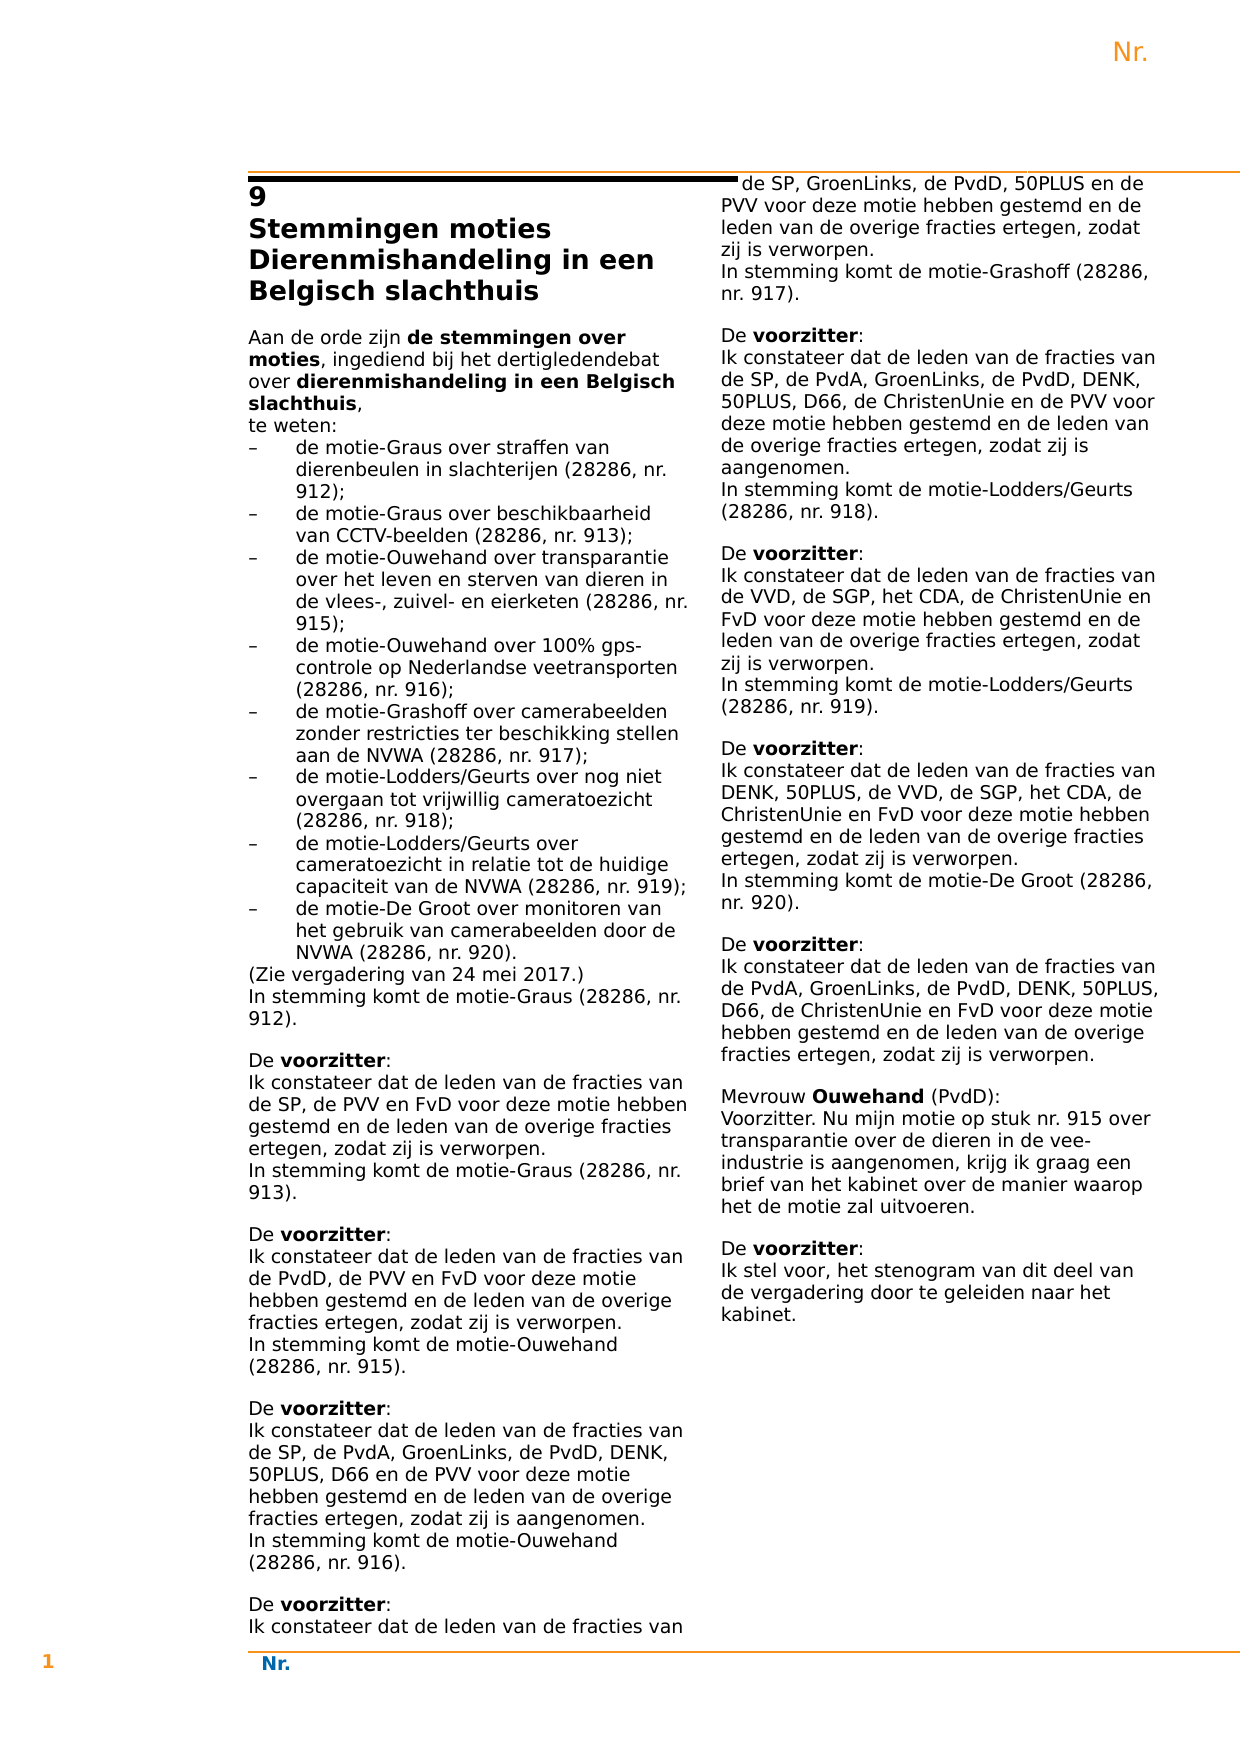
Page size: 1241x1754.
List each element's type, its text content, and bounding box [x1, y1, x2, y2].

text De voorzitter: [248, 1224, 691, 1246]
text In stemming komt de motie-Graus (28286, nr. 912). [248, 986, 691, 1030]
text In stemming komt de motie-Grashoff (28286, nr. 917). [721, 261, 1163, 305]
text Ik constateer dat de leden van de fracties van DENK, 50PLUS, de VVD, de SGP, het CDA, de ChristenUnie en FvD voor deze motie hebben gestemd en de leden van de overige fracties ertegen, zodat zij is verworpen. [721, 760, 1163, 870]
text De voorzitter: [721, 1238, 1163, 1260]
text Ik constateer dat de leden van de fracties van de PvdD, de PVV en FvD voor deze motie hebben gestemd en de leden van de overige fracties ertegen, zodat zij is verworpen. [248, 1246, 691, 1334]
text (Zie vergadering van 24 mei 2017.) [248, 964, 691, 986]
text De voorzitter: [248, 1594, 691, 1616]
list de motie-Lodders/Geurts over nog niet overgaan tot vrijwillig cameratoezicht (28286, nr. 918); [248, 766, 691, 832]
list de motie-De Groot over monitoren van het gebruik van camerabeelden door de NVWA (28286, nr. 920). [248, 898, 691, 964]
text Ik constateer dat de leden van de fracties van de SP, de PvdA, GroenLinks, de PvdD, DENK, 50PLUS, D66 en de PVV voor deze motie hebben gestemd en de leden van de overige fracties ertegen, zodat zij is aangenomen. [248, 1420, 691, 1530]
text Ik constateer dat de leden van de fracties van de PvdA, GroenLinks, de PvdD, DENK, 50PLUS, D66, de ChristenUnie en FvD voor deze motie hebben gestemd en de leden van de overige fracties ertegen, zodat zij is verworpen. [721, 956, 1163, 1066]
text Ik constateer dat de leden van de fracties van [248, 1616, 691, 1638]
text De voorzitter: [248, 1398, 691, 1420]
text Aan de orde zijn de stemmingen over moties, ingediend bij het dertigledendebat over dierenmishandeling in een Belgisch slachthuis, [248, 327, 691, 415]
list de motie-Lodders/Geurts over cameratoezicht in relatie tot de huidige capaciteit van de NVWA (28286, nr. 919); [248, 832, 691, 898]
text De voorzitter: [721, 325, 1163, 347]
text Ik stel voor, het stenogram van dit deel van de vergadering door te geleiden naar het kabinet. [721, 1260, 1163, 1326]
text Ik constateer dat de leden van de fracties van de VVD, de SGP, het CDA, de ChristenUnie en FvD voor deze motie hebben gestemd en de leden van de overige fracties ertegen, zodat zij is verworpen. [721, 564, 1163, 674]
title 9 Stemmingen moties Dierenmishandeling in een Belgisch slachthuis [248, 182, 691, 307]
text In stemming komt de motie-De Groot (28286, nr. 920). [721, 870, 1163, 914]
text De voorzitter: [721, 934, 1163, 956]
text te weten: [248, 415, 691, 437]
text In stemming komt de motie-Graus (28286, nr. 913). [248, 1160, 691, 1204]
text In stemming komt de motie-Lodders/Geurts (28286, nr. 918). [721, 478, 1163, 522]
text In stemming komt de motie-Lodders/Geurts (28286, nr. 919). [721, 674, 1163, 718]
list de motie-Ouwehand over 100% gps-controle op Nederlandse veetransporten (28286, nr. 916); [248, 634, 691, 701]
list de motie-Ouwehand over transparantie over het leven en sterven van dieren in de vlees-, zuivel- en eierketen (28286, nr. 915); [248, 547, 691, 634]
text De voorzitter: [248, 1050, 691, 1072]
text Mevrouw Ouwehand (PvdD): [721, 1086, 1163, 1108]
text De voorzitter: [721, 738, 1163, 760]
list de motie-Graus over straffen van dierenbeulen in slachterijen (28286, nr. 912); [248, 437, 691, 503]
list de motie-Grashoff over camerabeelden zonder restricties ter beschikking stellen aan de NVWA (28286, nr. 917); [248, 701, 691, 766]
list de motie-Graus over beschikbaarheid van CCTV-beelden (28286, nr. 913); [248, 503, 691, 547]
text Voorzitter. Nu mijn motie op stuk nr. 915 over transparantie over de dieren in de vee-industrie is aangenomen, krijg ik graag een brief van het kabinet over de manier waarop het de motie zal uitvoeren. [721, 1108, 1163, 1218]
text de SP, GroenLinks, de PvdD, 50PLUS en de PVV voor deze motie hebben gestemd en de leden van de overige fracties ertegen, zodat zij is verworpen. [721, 173, 1163, 261]
text In stemming komt de motie-Ouwehand (28286, nr. 916). [248, 1530, 691, 1574]
text Ik constateer dat de leden van de fracties van de SP, de PVV en FvD voor deze motie hebben gestemd en de leden van de overige fracties ertegen, zodat zij is verworpen. [248, 1072, 691, 1160]
text In stemming komt de motie-Ouwehand (28286, nr. 915). [248, 1334, 691, 1378]
text De voorzitter: [721, 542, 1163, 564]
text Ik constateer dat de leden van de fracties van de SP, de PvdA, GroenLinks, de PvdD, DENK, 50PLUS, D66, de ChristenUnie en de PVV voor deze motie hebben gestemd en de leden van de overige fracties ertegen, zodat zij is aangenomen. [721, 347, 1163, 478]
